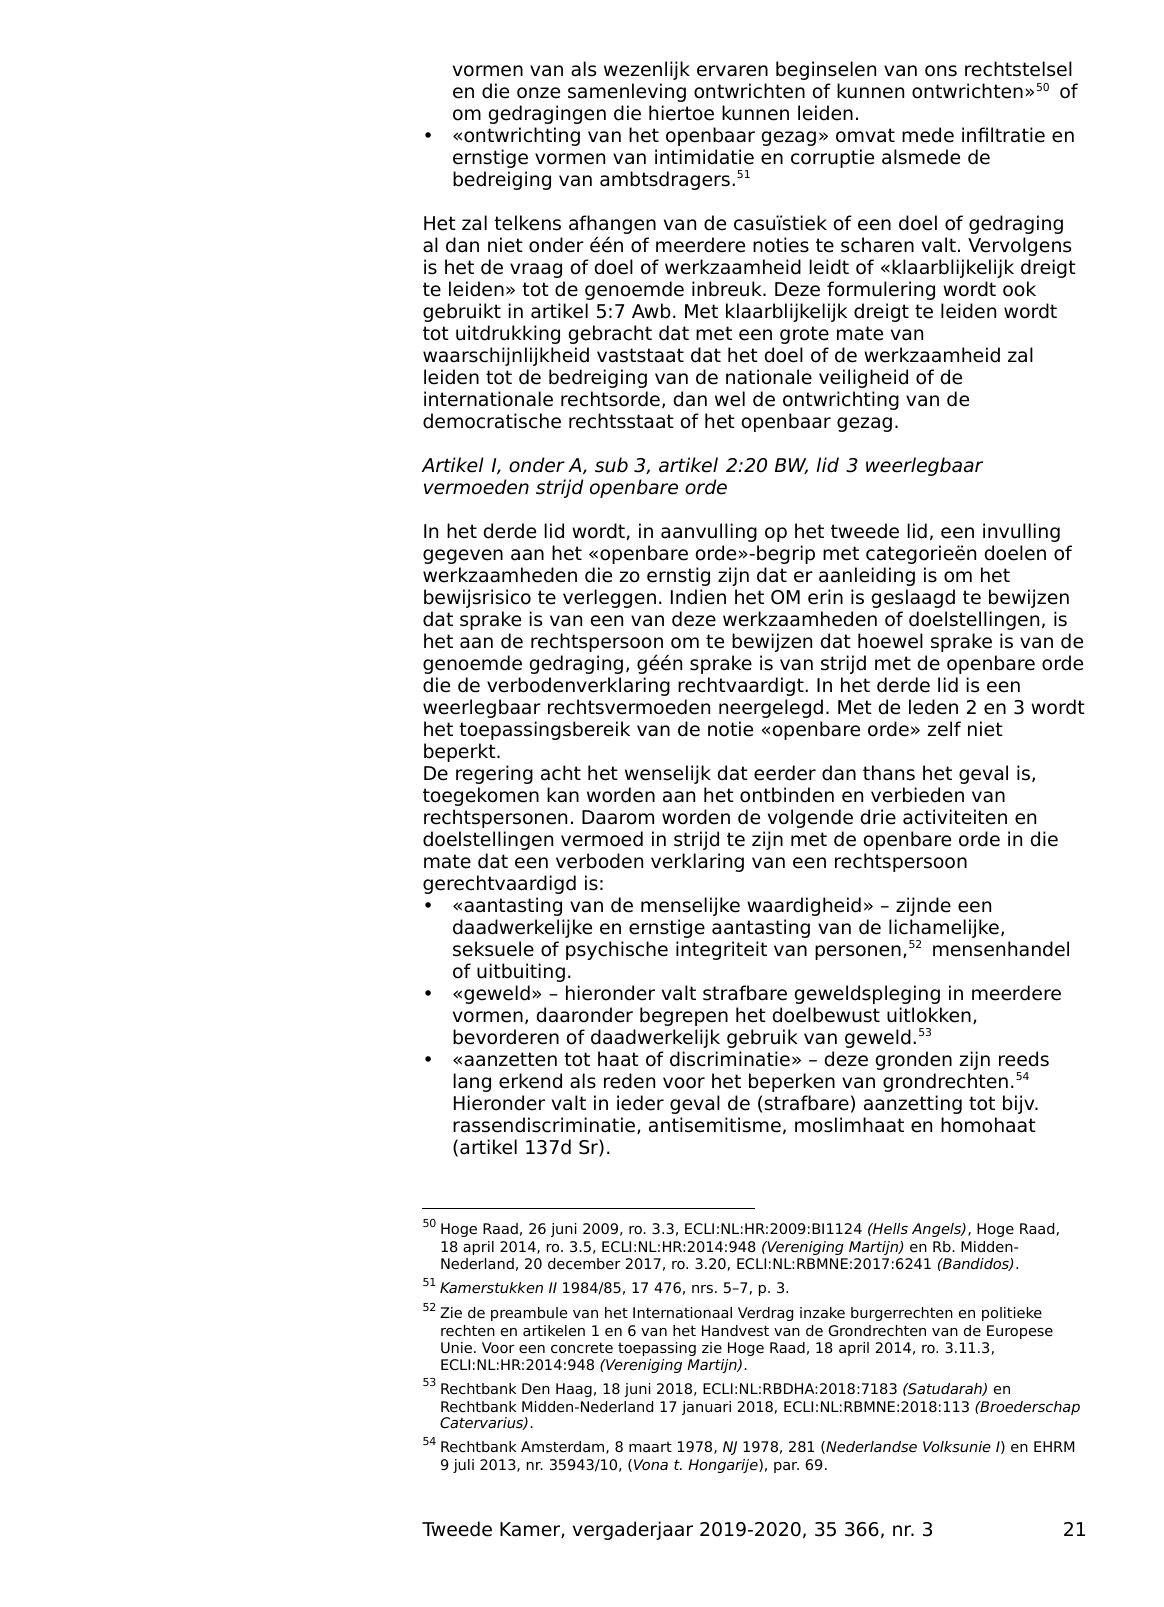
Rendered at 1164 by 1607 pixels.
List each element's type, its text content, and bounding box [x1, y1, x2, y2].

text vormen van als wezenlijk ervaren beginselen van ons rechtstelsel en die onze samenleving ontwrichten of kunnen ontwrichten» of om gedragingen die hiertoe kunnen leiden. [422, 59, 1087, 125]
text In het derde lid wordt, in aanvulling op het tweede lid, een invulling gegeven aan het «openbare orde»-begrip met categorieën doelen of werkzaamheden die zo ernstig zijn dat er aanleiding is om het bewijsrisico te verleggen. Indien het OM erin is geslaagd te bewijzen dat sprake is van een van deze werkzaamheden of doelstellingen, is het aan de rechtspersoon om te bewijzen dat hoewel sprake is van de genoemde gedraging, géén sprake is van strijd met de openbare orde die de verbodenverklaring rechtvaardigt. In het derde lid is een weerlegbaar rechtsvermoeden neergelegd. Met de leden 2 en 3 wordt het toepassingsbereik van de notie «openbare orde» zelf niet beperkt. [422, 521, 1087, 763]
text De regering acht het wenselijk dat eerder dan thans het geval is, toegekomen kan worden aan het ontbinden en verbieden van rechtspersonen. Daarom worden de volgende drie activiteiten en doelstellingen vermoed in strijd te zijn met de openbare orde in die mate dat een verboden verklaring van een rechtspersoon gerechtvaardigd is: [422, 763, 1087, 895]
text Zie de preambule van het Internationaal Verdrag inzake burgerrechten en politieke rechten en artikelen 1 en 6 van het Handvest van de Grondrechten van de Europese Unie. Voor een concrete toepassing zie Hoge Raad, 18 april 2014, ro. 3.11.3, ECLI:NL:HR:2014:948 (Vereniging Martijn). [422, 1301, 1087, 1374]
subtitle Artikel I, onder A, sub 3, artikel 2:20 BW, lid 3 weerlegbaar vermoeden strijd openbare orde [422, 455, 1087, 499]
text • «geweld» – hieronder valt strafbare geweldspleging in meerdere vormen, daaronder begrepen het doelbewust uitlokken, bevorderen of daadwerkelijk gebruik van geweld. [422, 983, 1087, 1049]
text Hoge Raad, 26 juni 2009, ro. 3.3, ECLI:NL:HR:2009:BI1124 (Hells Angels), Hoge Raad, 18 april 2014, ro. 3.5, ECLI:NL:HR:2014:948 (Vereniging Martijn) en Rb. Midden-Nederland, 20 december 2017, ro. 3.20, ECLI:NL:RBMNE:2017:6241 (Bandidos). [422, 1217, 1087, 1273]
text • «aantasting van de menselijke waardigheid» – zijnde een daadwerkelijke en ernstige aantasting van de lichamelijke, seksuele of psychische integriteit van personen, mensenhandel of uitbuiting. [422, 895, 1087, 983]
text Het zal telkens afhangen van de casuïstiek of een doel of gedraging al dan niet onder één of meerdere noties te scharen valt. Vervolgens is het de vraag of doel of werkzaamheid leidt of «klaarblijkelijk dreigt te leiden» tot de genoemde inbreuk. Deze formulering wordt ook gebruikt in artikel 5:7 Awb. Met klaarblijkelijk dreigt te leiden wordt tot uitdrukking gebracht dat met een grote mate van waarschijnlijkheid vaststaat dat het doel of de werkzaamheid zal leiden tot de bedreiging van de nationale veiligheid of de internationale rechtsorde, dan wel de ontwrichting van de democratische rechtsstaat of het openbaar gezag. [422, 213, 1087, 433]
text • «ontwrichting van het openbaar gezag» omvat mede infiltratie en ernstige vormen van intimidatie en corruptie alsmede de bedreiging van ambtsdragers. [422, 125, 1087, 191]
text Rechtbank Den Haag, 18 juni 2018, ECLI:NL:RBDHA:2018:7183 (Satudarah) en Rechtbank Midden-Nederland 17 januari 2018, ECLI:NL:RBMNE:2018:113 (Broederschap Catervarius). [422, 1377, 1087, 1432]
text • «aanzetten tot haat of discriminatie» – deze gronden zijn reeds lang erkend als reden voor het beperken van grondrechten. Hieronder valt in ieder geval de (strafbare) aanzetting tot bijv. rassendiscriminatie, antisemitisme, moslimhaat en homohaat (artikel 137d Sr). [422, 1049, 1087, 1159]
text Rechtbank Amsterdam, 8 maart 1978, NJ 1978, 281 (Nederlandse Volksunie I) en EHRM 9 juli 2013, nr. 35943/10, (Vona t. Hongarije), par. 69. [422, 1435, 1087, 1474]
text Kamerstukken II 1984/85, 17 476, nrs. 5–7, p. 3. [422, 1276, 1087, 1298]
